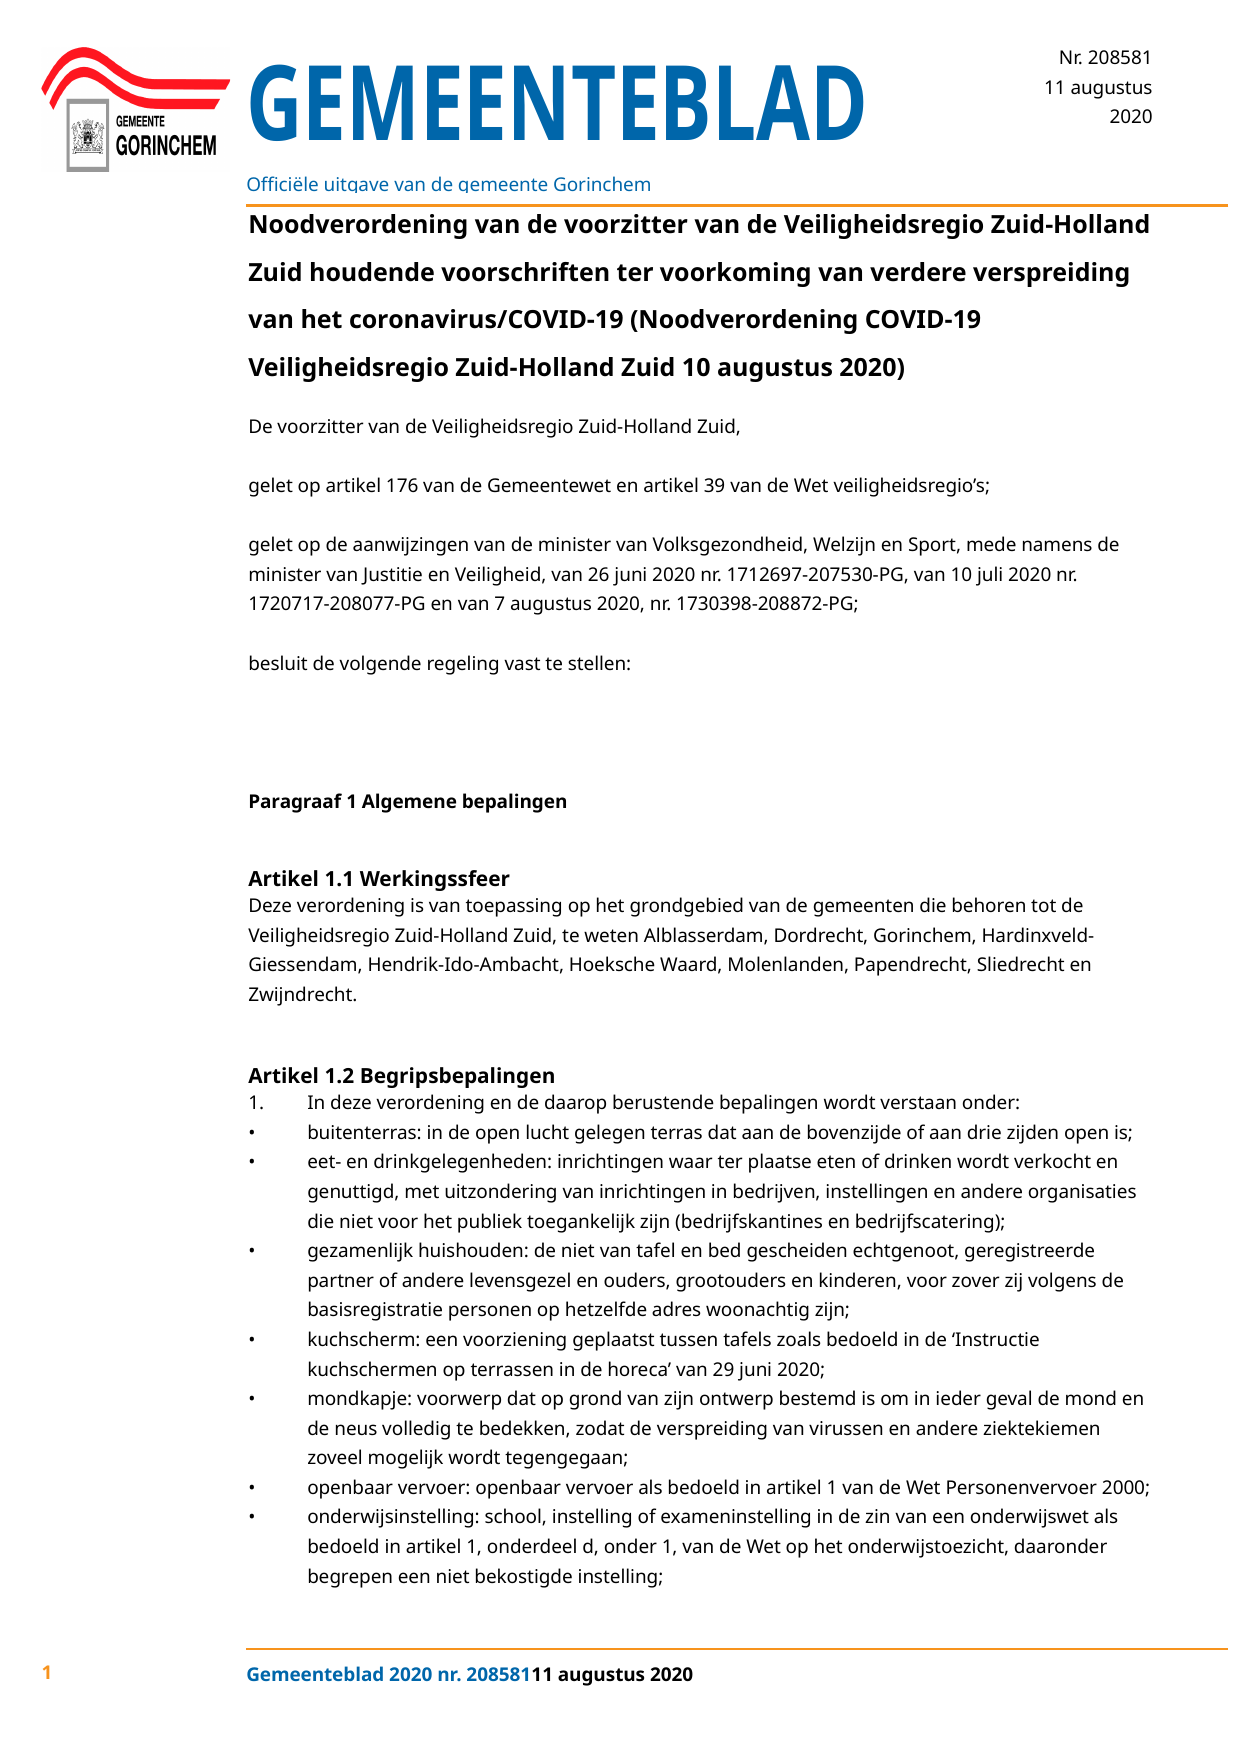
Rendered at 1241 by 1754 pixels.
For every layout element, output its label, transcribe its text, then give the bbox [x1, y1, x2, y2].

text Artikel 1.1 Werkingssfeer [248, 864, 1152, 892]
picture [41, 47, 231, 172]
list In deze verordening en de daarop berustende bepalingen wordt verstaan onder: [248, 1089, 1152, 1115]
text besluit de volgende regeling vast te stellen: [248, 650, 1152, 676]
list onderwijsinstelling: school, instelling of exameninstelling in de zin van een onderwijswet als bedoeld in artikel 1, onderdeel d, onder 1, van de Wet op het onderwijstoezicht, daaronder begrepen een niet bekostigde instelling; [248, 1504, 1152, 1589]
text gelet op artikel 176 van de Gemeentewet en artikel 39 van de Wet veiligheidsregio’s; [248, 472, 1152, 498]
list gezamenlijk huishouden: de niet van tafel en bed gescheiden echtgenoot, geregistreerde partner of andere levensgezel en ouders, grootouders en kinderen, voor zover zij volgens de basisregistratie personen op hetzelfde adres woonachtig zijn; [248, 1237, 1152, 1322]
list buitenterras: in de open lucht gelegen terras dat aan de bovenzijde of aan drie zijden open is; [248, 1119, 1152, 1145]
text Paragraaf 1 Algemene bepalingen [248, 788, 1152, 813]
list mondkapje: voorwerp dat op grond van zijn ontwerp bestemd is om in ieder geval de mond en de neus volledig te bedekken, zodat de verspreiding van virussen en andere ziektekiemen zoveel mogelijk wordt tegengegaan; [248, 1385, 1152, 1470]
text gelet op de aanwijzingen van de minister van Volksgezondheid, Welzijn en Sport, mede namens de minister van Justitie en Veiligheid, van 26 juni 2020 nr. 1712697-207530-PG, van 10 juli 2020 nr. 1720717-208077-PG en van 7 augustus 2020, nr. 1730398-208872-PG; [248, 531, 1152, 616]
text Deze verordening is van toepassing op het grondgebied van de gemeenten die behoren tot de Veiligheidsregio Zuid-Holland Zuid, te weten Alblasserdam, Dordrecht, Gorinchem, Hardinxveld-Giessendam, Hendrik-Ido-Ambacht, Hoeksche Waard, Molenlanden, Papendrecht, Sliedrecht en Zwijndrecht. [248, 892, 1152, 1007]
list kuchscherm: een voorziening geplaatst tussen tafels zoals bedoeld in de ‘Instructie kuchschermen op terrassen in de horeca’ van 29 juni 2020; [248, 1326, 1152, 1382]
list openbaar vervoer: openbaar vervoer als bedoeld in artikel 1 van de Wet Personenvervoer 2000; [248, 1474, 1152, 1500]
list eet- en drinkgelegenheden: inrichtingen waar ter plaatse eten of drinken wordt verkocht en genuttigd, met uitzondering van inrichtingen in bedrijven, instellingen en andere organisaties die niet voor het publiek toegankelijk zijn (bedrijfskantines en bedrijfscatering); [248, 1149, 1152, 1234]
text Noodverordening van de voorzitter van de Veiligheidsregio Zuid-Holland Zuid houdende voorschriften ter voorkoming van verdere verspreiding van het coronavirus/COVID-19 (Noodverordening COVID-19 Veiligheidsregio Zuid-Holland Zuid 10 augustus 2020) [248, 207, 1152, 384]
text Artikel 1.2 Begripsbepalingen [248, 1061, 1152, 1089]
text De voorzitter van de Veiligheidsregio Zuid-Holland Zuid, [248, 413, 1152, 439]
